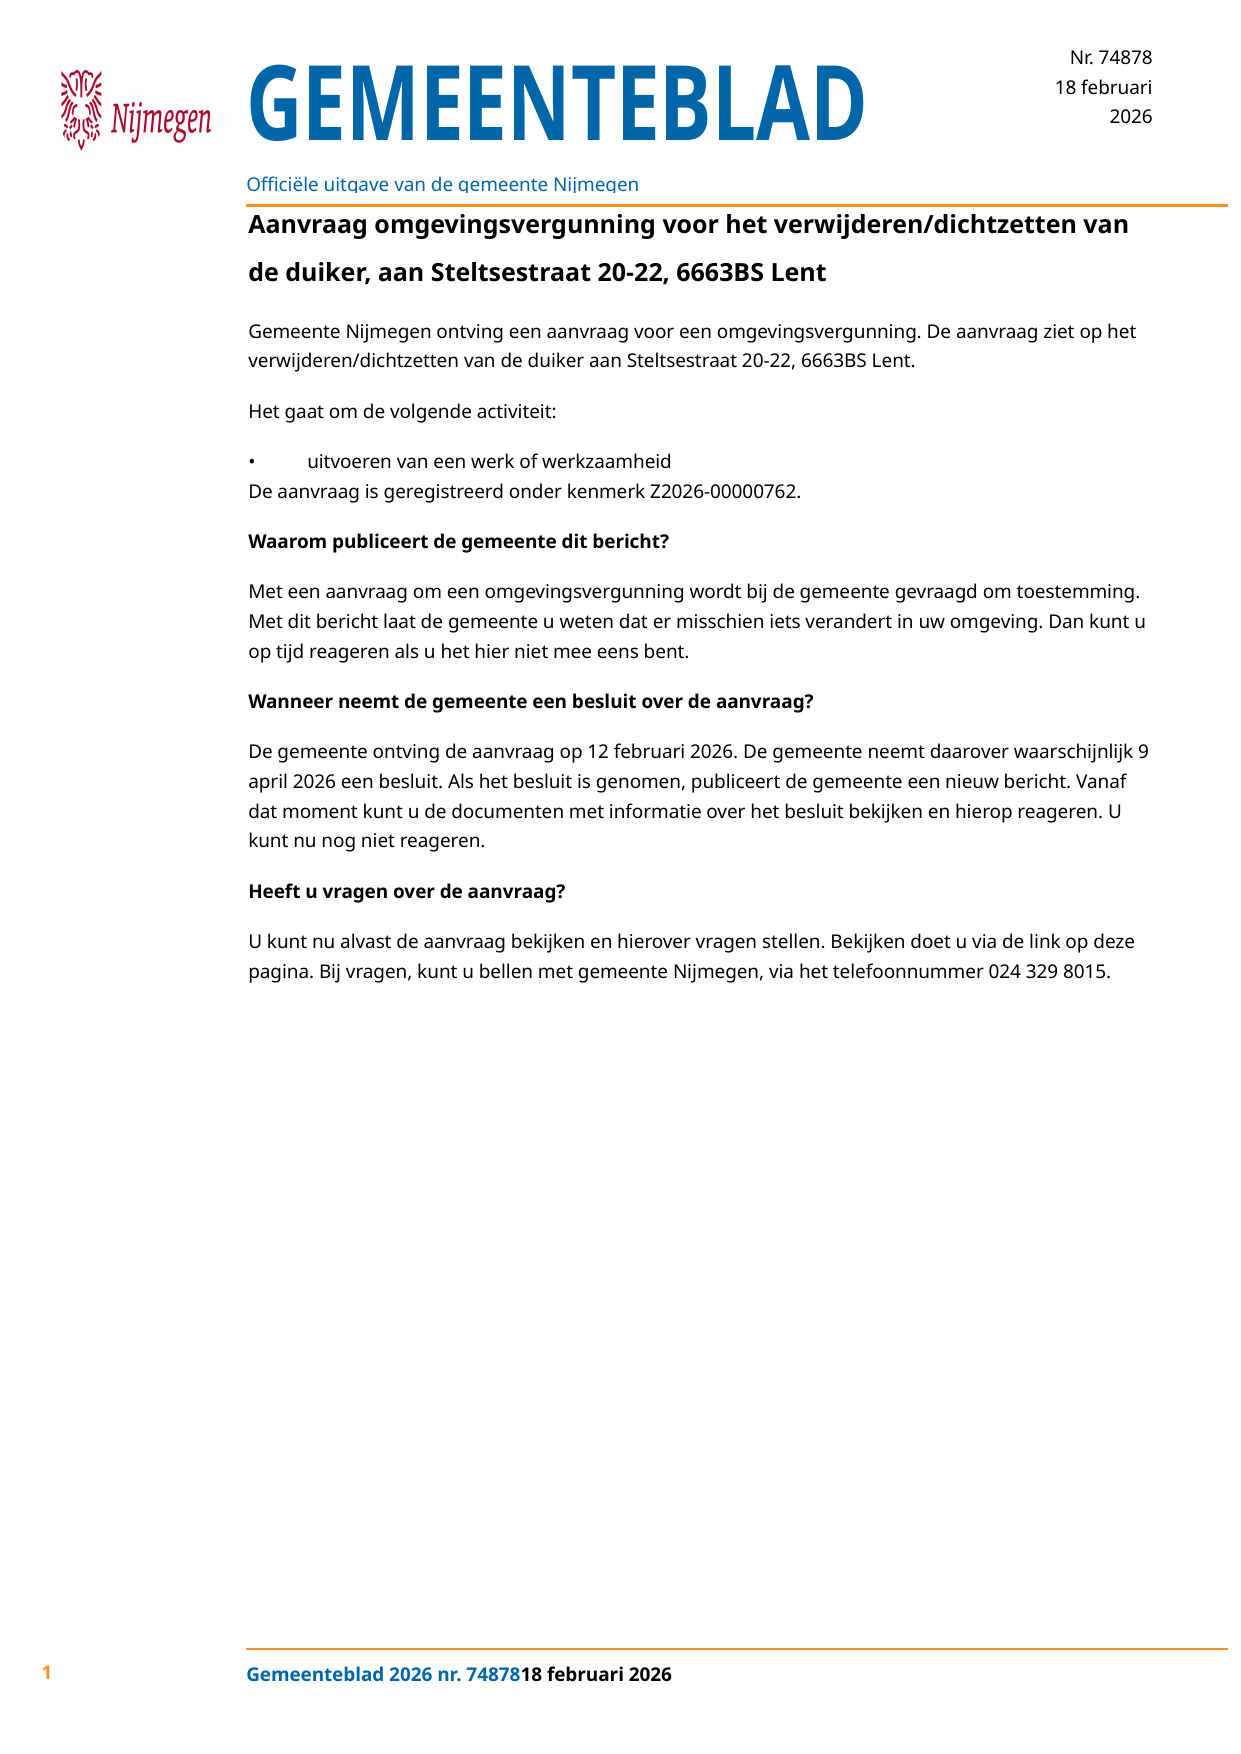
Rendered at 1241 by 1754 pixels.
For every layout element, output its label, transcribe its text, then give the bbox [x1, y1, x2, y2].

text Waarom publiceert de gemeente dit bericht? [248, 528, 1152, 554]
list uitvoeren van een werk of werkzaamheid [248, 448, 1152, 474]
text Met een aanvraag om een omgevingsvergunning wordt bij de gemeente gevraagd om toestemming. Met dit bericht laat de gemeente u weten dat er misschien iets verandert in uw omgeving. Dan kunt u op tijd reageren als u het hier niet mee eens bent. [248, 579, 1152, 664]
text Gemeente Nijmegen ontving een aanvraag voor een omgevingsvergunning. De aanvraag ziet op het verwijderen/dichtzetten van de duiker aan Steltsestraat 20-22, 6663BS Lent. [248, 318, 1152, 373]
text U kunt nu alvast de aanvraag bekijken en hierover vragen stellen. Bekijken doet u via de link op deze pagina. Bij vragen, kunt u bellen met gemeente Nijmegen, via het telefoonnummer 024 329 8015. [248, 928, 1152, 984]
picture [41, 47, 231, 172]
text Wanneer neemt de gemeente een besluit over de aanvraag? [248, 688, 1152, 714]
text De aanvraag is geregistreerd onder kenmerk Z2026-00000762. [248, 478, 1152, 504]
text De gemeente ontving de aanvraag op 12 februari 2026. De gemeente neemt daarover waarschijnlijk 9 april 2026 een besluit. Als het besluit is genomen, publiceert de gemeente een nieuw bericht. Vanaf dat moment kunt u de documenten met informatie over het besluit bekijken en hierop reageren. U kunt nu nog niet reageren. [248, 739, 1152, 853]
text Het gaat om de volgende activiteit: [248, 398, 1152, 424]
text Heeft u vragen over de aanvraag? [248, 878, 1152, 904]
text Aanvraag omgevingsvergunning voor het verwijderen/dichtzetten van de duiker, aan Steltsestraat 20-22, 6663BS Lent [248, 207, 1152, 288]
